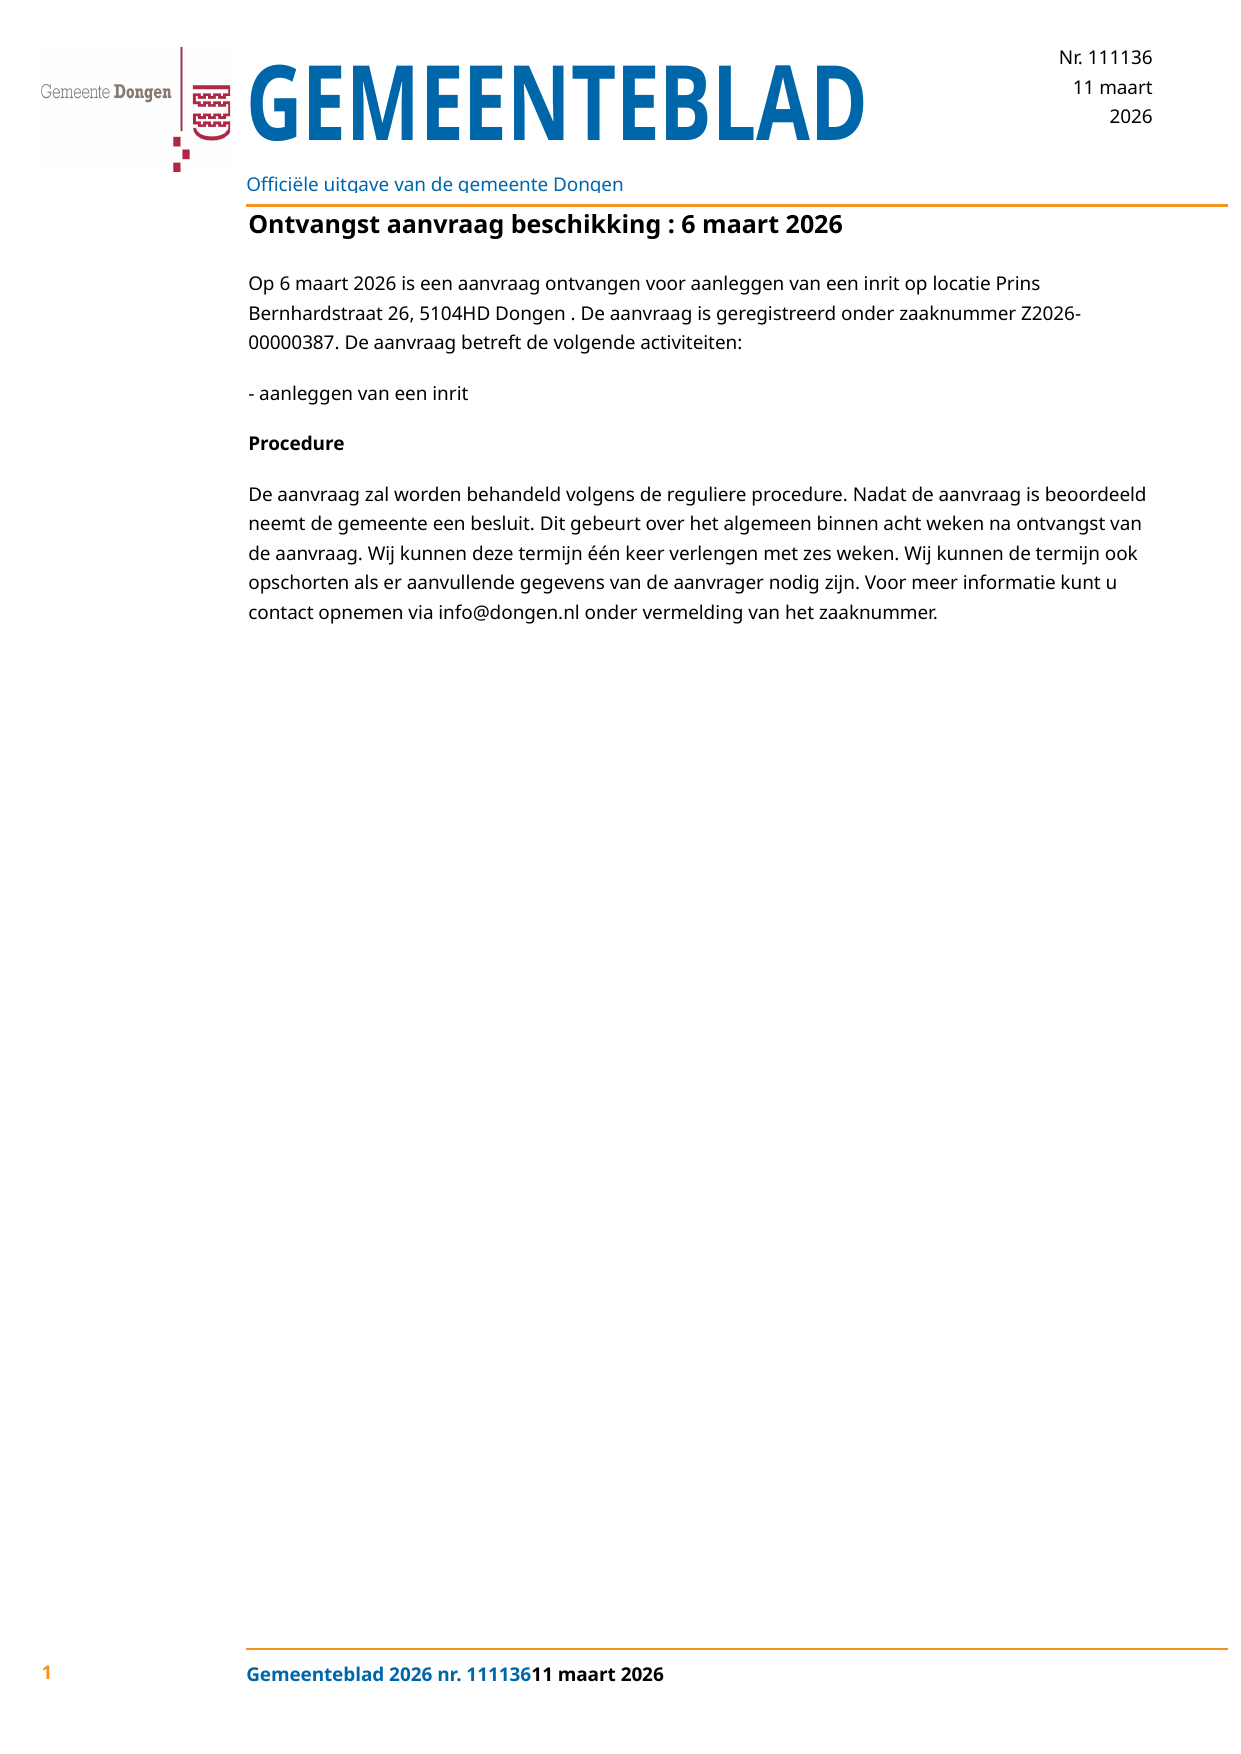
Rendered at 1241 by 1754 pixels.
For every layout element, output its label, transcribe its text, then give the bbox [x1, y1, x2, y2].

text Op 6 maart 2026 is een aanvraag ontvangen voor aanleggen van een inrit op locatie Prins Bernhardstraat 26, 5104HD Dongen . De aanvraag is geregistreerd onder zaaknummer Z2026-00000387. De aanvraag betreft de volgende activiteiten: [248, 270, 1152, 355]
text - aanleggen van een inrit [248, 380, 1152, 406]
picture [41, 47, 231, 172]
text Ontvangst aanvraag beschikking : 6 maart 2026 [248, 207, 1152, 241]
text Procedure [248, 430, 1152, 456]
text De aanvraag zal worden behandeld volgens de reguliere procedure. Nadat de aanvraag is beoordeeld neemt de gemeente een besluit. Dit gebeurt over het algemeen binnen acht weken na ontvangst van de aanvraag. Wij kunnen deze termijn één keer verlengen met zes weken. Wij kunnen de termijn ook opschorten als er aanvullende gegevens van de aanvrager nodig zijn. Voor meer informatie kunt u contact opnemen via info@dongen.nl onder vermelding van het zaaknummer. [248, 481, 1152, 625]
